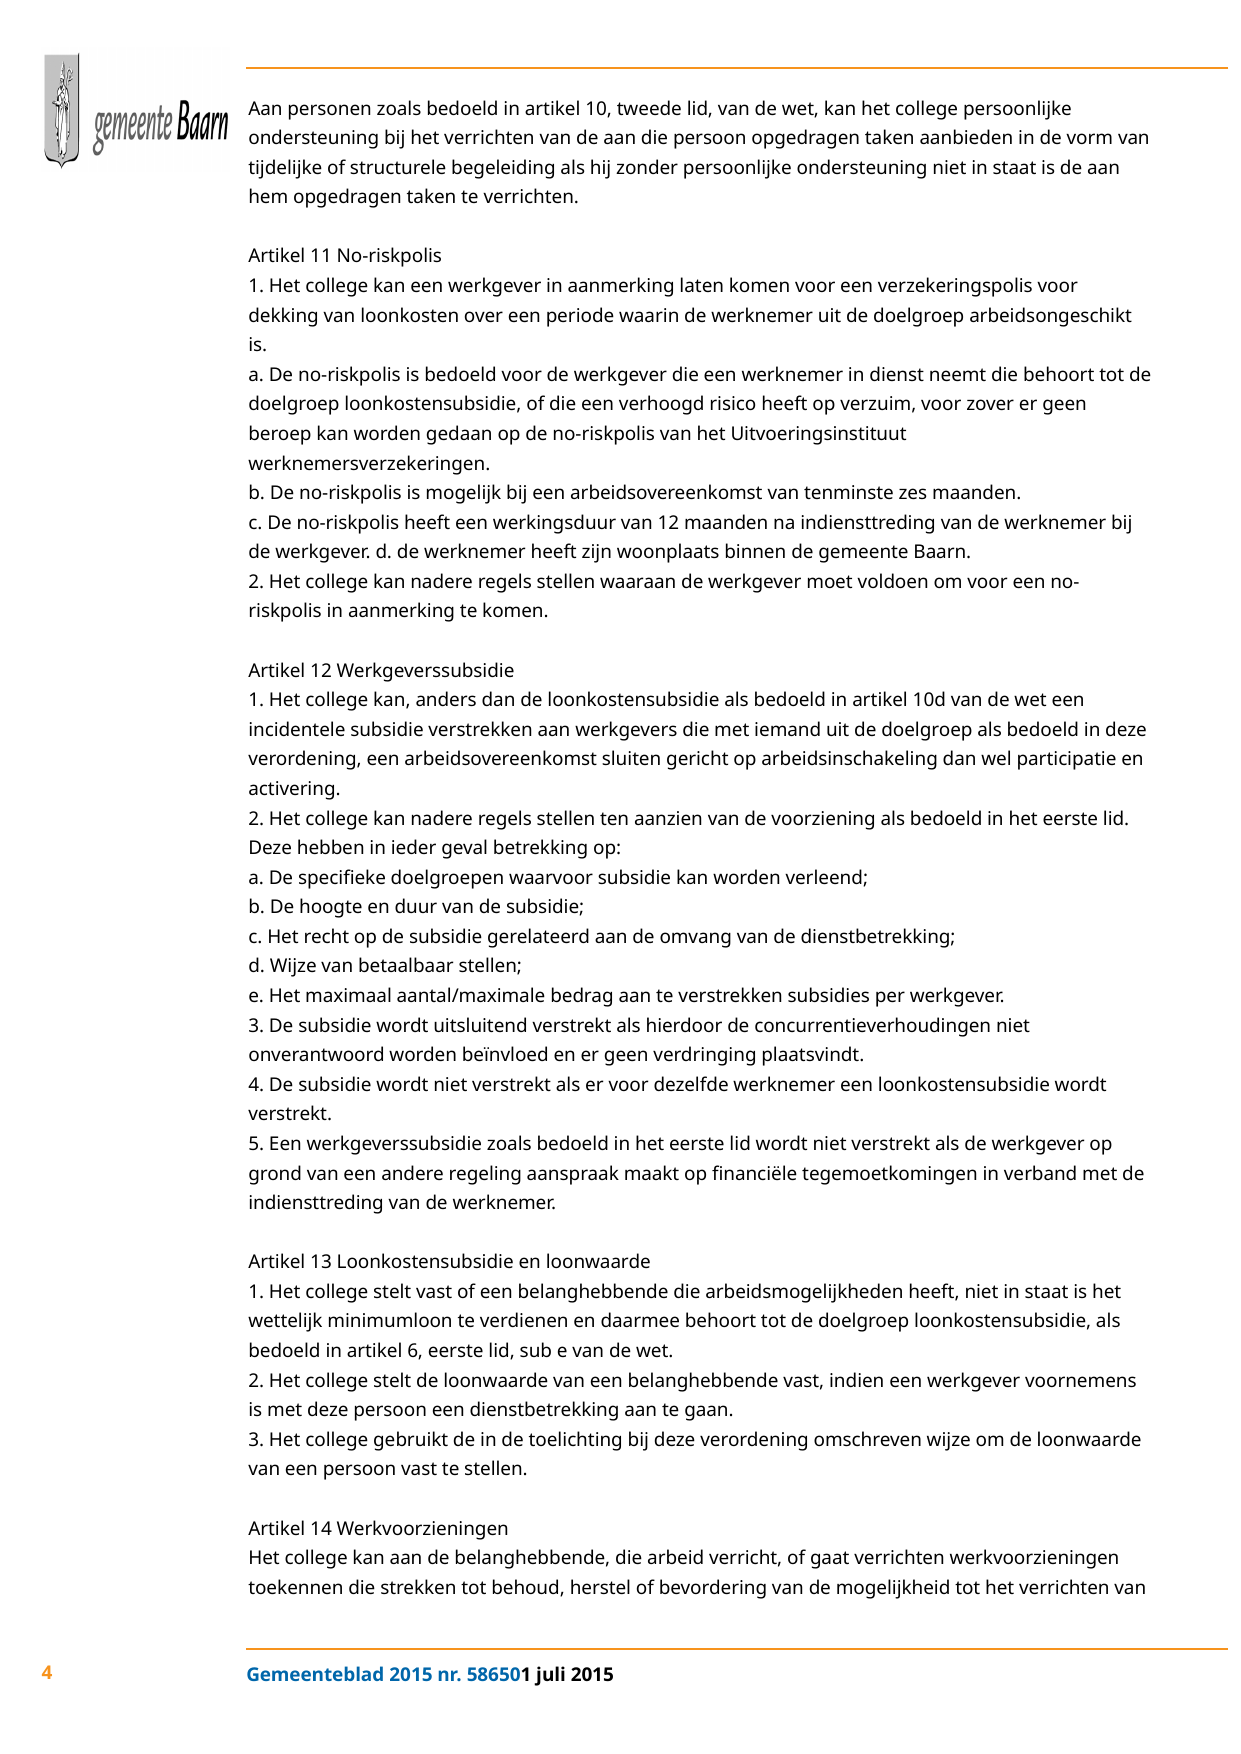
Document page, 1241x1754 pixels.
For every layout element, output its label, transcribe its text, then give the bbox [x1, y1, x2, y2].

text a. De no-riskpolis is bedoeld voor de werkgever die een werknemer in dienst neemt die behoort tot de doelgroep loonkostensubsidie, of die een verhoogd risico heeft op verzuim, voor zover er geen beroep kan worden gedaan op de no-riskpolis van het Uitvoeringsinstituut werknemersverzekeringen. [248, 361, 1152, 476]
text 1. Het college kan, anders dan de loonkostensubsidie als bedoeld in artikel 10d van de wet een incidentele subsidie verstrekken aan werkgevers die met iemand uit de doelgroep als bedoeld in deze verordening, een arbeidsovereenkomst sluiten gericht op arbeidsinschakeling dan wel participatie en activering. [248, 686, 1152, 801]
text Artikel 12 Werkgeverssubsidie [248, 657, 1152, 683]
text 2. Het college stelt de loonwaarde van een belanghebbende vast, indien een werkgever voornemens is met deze persoon een dienstbetrekking aan te gaan. [248, 1367, 1152, 1422]
text 5. Een werkgeverssubsidie zoals bedoeld in het eerste lid wordt niet verstrekt als de werkgever op grond van een andere regeling aanspraak maakt op financiële tegemoetkomingen in verband met de indiensttreding van de werknemer. [248, 1130, 1152, 1215]
text a. De specifieke doelgroepen waarvoor subsidie kan worden verleend; [248, 864, 1152, 890]
text Artikel 11 No-riskpolis [248, 243, 1152, 268]
text 3. De subsidie wordt uitsluitend verstrekt als hierdoor de concurrentieverhoudingen niet onverantwoord worden beïnvloed en er geen verdringing plaatsvindt. [248, 1012, 1152, 1067]
text 1. Het college stelt vast of een belanghebbende die arbeidsmogelijkheden heeft, niet in staat is het wettelijk minimumloon te verdienen en daarmee behoort tot de doelgroep loonkostensubsidie, als bedoeld in artikel 6, eerste lid, sub e van de wet. [248, 1278, 1152, 1363]
text c. De no-riskpolis heeft een werkingsduur van 12 maanden na indiensttreding van de werknemer bij de werkgever. d. de werknemer heeft zijn woonplaats binnen de gemeente Baarn. [248, 509, 1152, 564]
text 3. Het college gebruikt de in de toelichting bij deze verordening omschreven wijze om de loonwaarde van een persoon vast te stellen. [248, 1426, 1152, 1481]
text Het college kan aan de belanghebbende, die arbeid verricht, of gaat verrichten werkvoorzieningen toekennen die strekken tot behoud, herstel of bevordering van de mogelijkheid tot het verrichten van [248, 1544, 1152, 1600]
text Artikel 13 Loonkostensubsidie en loonwaarde [248, 1248, 1152, 1274]
text 2. Het college kan nadere regels stellen ten aanzien van de voorziening als bedoeld in het eerste lid. Deze hebben in ieder geval betrekking op: [248, 805, 1152, 860]
text 2. Het college kan nadere regels stellen waaraan de werkgever moet voldoen om voor een no-riskpolis in aanmerking te komen. [248, 568, 1152, 623]
text 1. Het college kan een werkgever in aanmerking laten komen voor een verzekeringspolis voor dekking van loonkosten over een periode waarin de werknemer uit de doelgroep arbeidsongeschikt is. [248, 272, 1152, 357]
text c. Het recht op de subsidie gerelateerd aan de omvang van de dienstbetrekking; [248, 923, 1152, 949]
text d. Wijze van betaalbaar stellen; [248, 953, 1152, 978]
text b. De no-riskpolis is mogelijk bij een arbeidsovereenkomst van tenminste zes maanden. [248, 479, 1152, 505]
text b. De hoogte en duur van de subsidie; [248, 893, 1152, 919]
text Aan personen zoals bedoeld in artikel 10, tweede lid, van de wet, kan het college persoonlijke ondersteuning bij het verrichten van de aan die persoon opgedragen taken aanbieden in de vorm van tijdelijke of structurele begeleiding als hij zonder persoonlijke ondersteuning niet in staat is de aan hem opgedragen taken te verrichten. [248, 95, 1152, 209]
text e. Het maximaal aantal/maximale bedrag aan te verstrekken subsidies per werkgever. [248, 982, 1152, 1008]
picture [41, 47, 231, 172]
text Artikel 14 Werkvoorzieningen [248, 1515, 1152, 1541]
text 4. De subsidie wordt niet verstrekt als er voor dezelfde werknemer een loonkostensubsidie wordt verstrekt. [248, 1071, 1152, 1126]
